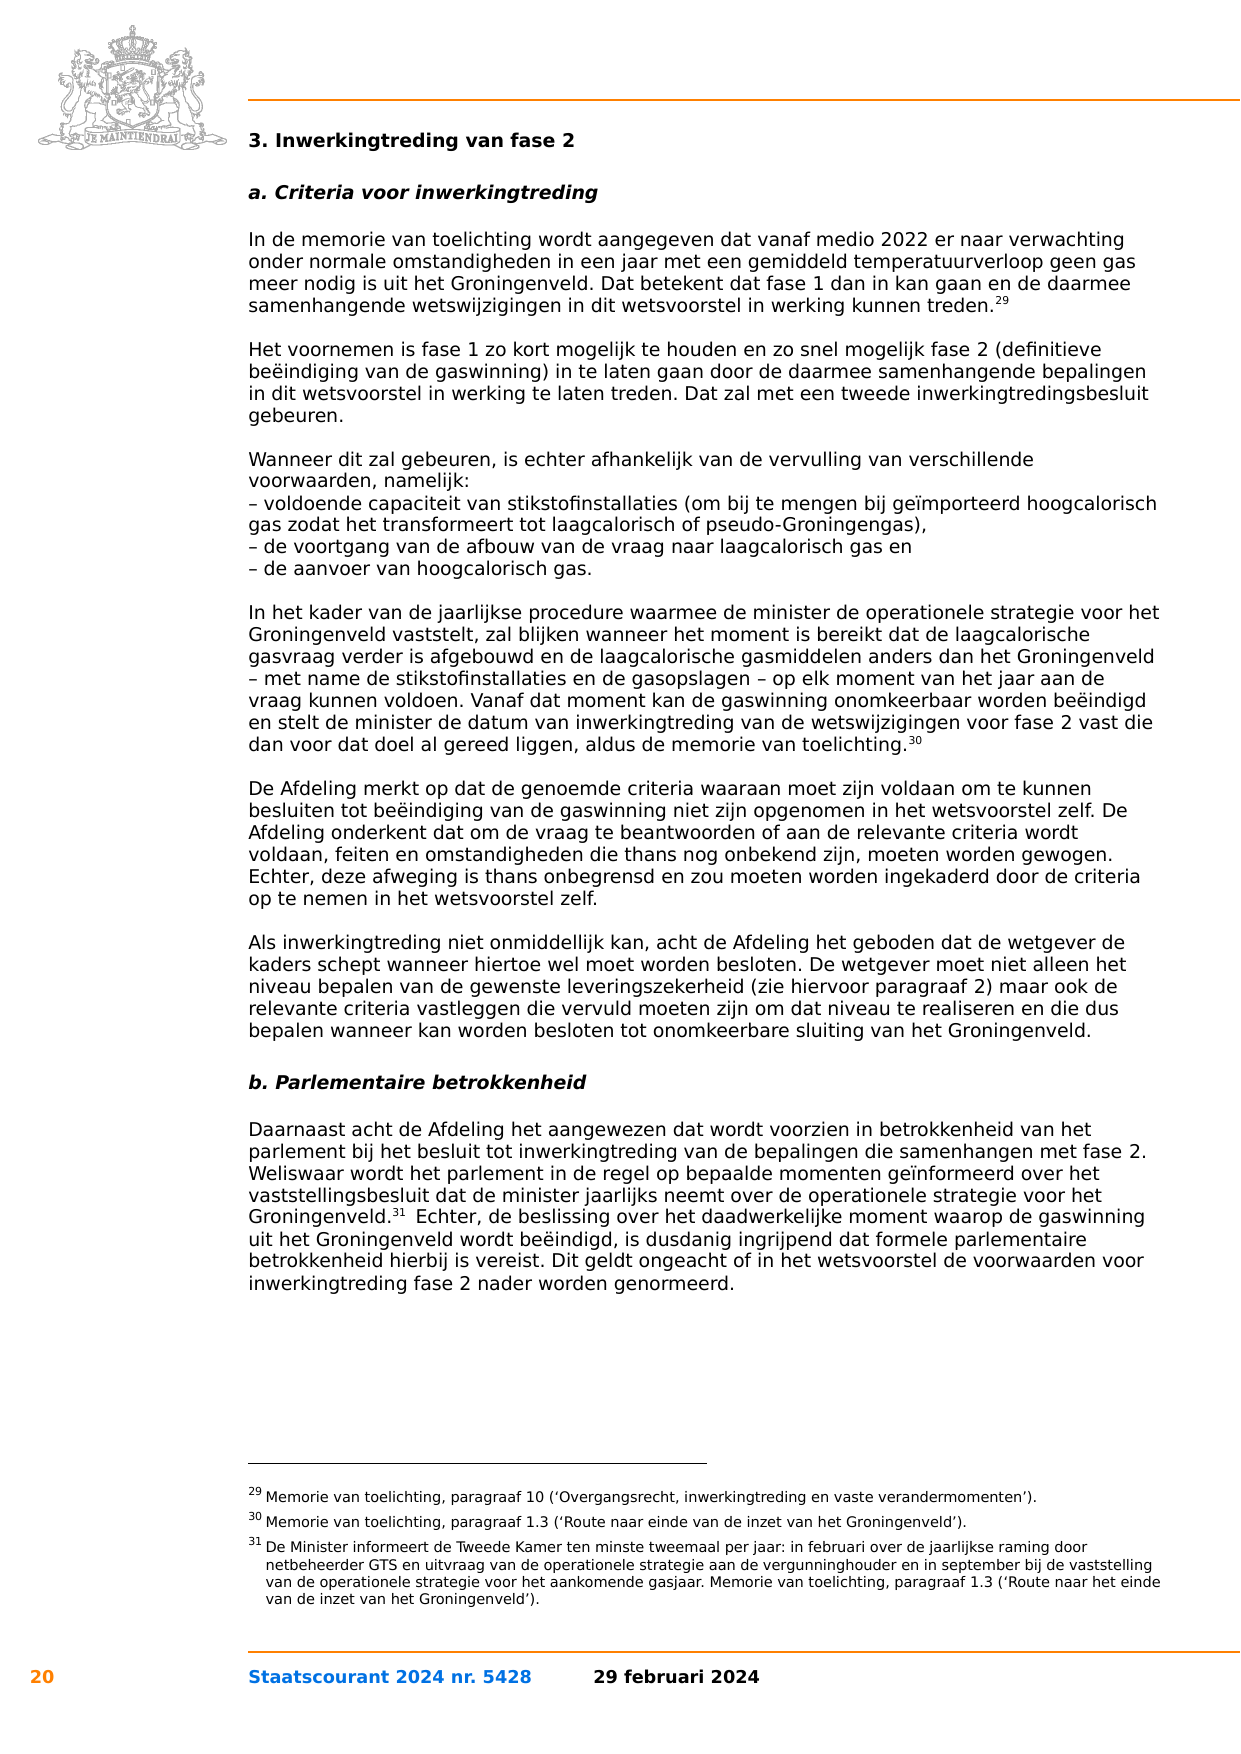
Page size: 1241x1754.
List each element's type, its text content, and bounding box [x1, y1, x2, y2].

text Wanneer dit zal gebeuren, is echter afhankelijk van de vervulling van verschillende voorwaarden, namelijk: [248, 448, 1163, 492]
text In de memorie van toelichting wordt aangegeven dat vanaf medio 2022 er naar verwachting onder normale omstandigheden in een jaar met een gemiddeld temperatuurverloop geen gas meer nodig is uit het Groningenveld. Dat betekent dat fase 1 dan in kan gaan en de daarmee samenhangende wetswijzigingen in dit wetsvoorstel in werking kunnen treden. [248, 229, 1163, 317]
subtitle b. Parlementaire betrokkenheid [248, 1072, 1163, 1093]
picture [38, 25, 227, 150]
text Memorie van toelichting, paragraaf 10 (‘Overgangsrecht, inwerkingtreding en vaste verandermomenten’). [248, 1485, 1163, 1507]
text De Minister informeert de Tweede Kamer ten minste tweemaal per jaar: in februari over de jaarlijkse raming door netbeheerder GTS en uitvraag van de operationele strategie aan de vergunninghouder en in september bij de vaststelling van de operationele strategie voor het aankomende gasjaar. Memorie van toelichting, paragraaf 1.3 (‘Route naar het einde van de inzet van het Groningenveld’). [248, 1535, 1163, 1608]
text Als inwerkingtreding niet onmiddellijk kan, acht de Afdeling het geboden dat de wetgever de kaders schept wanneer hiertoe wel moet worden besloten. De wetgever moet niet alleen het niveau bepalen van de gewenste leveringszekerheid (zie hiervoor paragraaf 2) maar ook de relevante criteria vastleggen die vervuld moeten zijn om dat niveau te realiseren en die dus bepalen wanneer kan worden besloten tot onomkeerbare sluiting van het Groningenveld. [248, 932, 1163, 1042]
text Memorie van toelichting, paragraaf 1.3 (‘Route naar einde van de inzet van het Groningenveld’). [248, 1510, 1163, 1532]
text – de aanvoer van hoogcalorisch gas. [248, 558, 1163, 580]
text In het kader van de jaarlijkse procedure waarmee de minister de operationele strategie voor het Groningenveld vaststelt, zal blijken wanneer het moment is bereikt dat de laagcalorische gasvraag verder is afgebouwd en de laagcalorische gasmiddelen anders dan het Groningenveld – met name de stikstofinstallaties en de gasopslagen – op elk moment van het jaar aan de vraag kunnen voldoen. Vanaf dat moment kan de gaswinning onomkeerbaar worden beëindigd en stelt de minister de datum van inwerkingtreding van de wetswijzigingen voor fase 2 vast die dan voor dat doel al gereed liggen, aldus de memorie van toelichting. [248, 602, 1163, 756]
text Daarnaast acht de Afdeling het aangewezen dat wordt voorzien in betrokkenheid van het parlement bij het besluit tot inwerkingtreding van de bepalingen die samenhangen met fase 2. Weliswaar wordt het parlement in de regel op bepaalde momenten geïnformeerd over het vaststellingsbesluit dat de minister jaarlijks neemt over de operationele strategie voor het Groningenveld. Echter, de beslissing over het daadwerkelijke moment waarop de gaswinning uit het Groningenveld wordt beëindigd, is dusdanig ingrijpend dat formele parlementaire betrokkenheid hierbij is vereist. Dit geldt ongeacht of in het wetsvoorstel de voorwaarden voor inwerkingtreding fase 2 nader worden genormeerd. [248, 1118, 1163, 1294]
text – voldoende capaciteit van stikstofinstallaties (om bij te mengen bij geïmporteerd hoogcalorisch gas zodat het transformeert tot laagcalorisch of pseudo-Groningengas), [248, 492, 1163, 536]
text De Afdeling merkt op dat de genoemde criteria waaraan moet zijn voldaan om te kunnen besluiten tot beëindiging van de gaswinning niet zijn opgenomen in het wetsvoorstel zelf. De Afdeling onderkent dat om de vraag te beantwoorden of aan de relevante criteria wordt voldaan, feiten en omstandigheden die thans nog onbekend zijn, moeten worden gewogen. Echter, deze afweging is thans onbegrensd en zou moeten worden ingekaderd door de criteria op te nemen in het wetsvoorstel zelf. [248, 778, 1163, 910]
subtitle a. Criteria voor inwerkingtreding [248, 182, 1163, 204]
subtitle 3. Inwerkingtreding van fase 2 [248, 130, 1163, 152]
text Het voornemen is fase 1 zo kort mogelijk te houden en zo snel mogelijk fase 2 (definitieve beëindiging van de gaswinning) in te laten gaan door de daarmee samenhangende bepalingen in dit wetsvoorstel in werking te laten treden. Dat zal met een tweede inwerkingtredingsbesluit gebeuren. [248, 339, 1163, 427]
text – de voortgang van de afbouw van de vraag naar laagcalorisch gas en [248, 536, 1163, 558]
